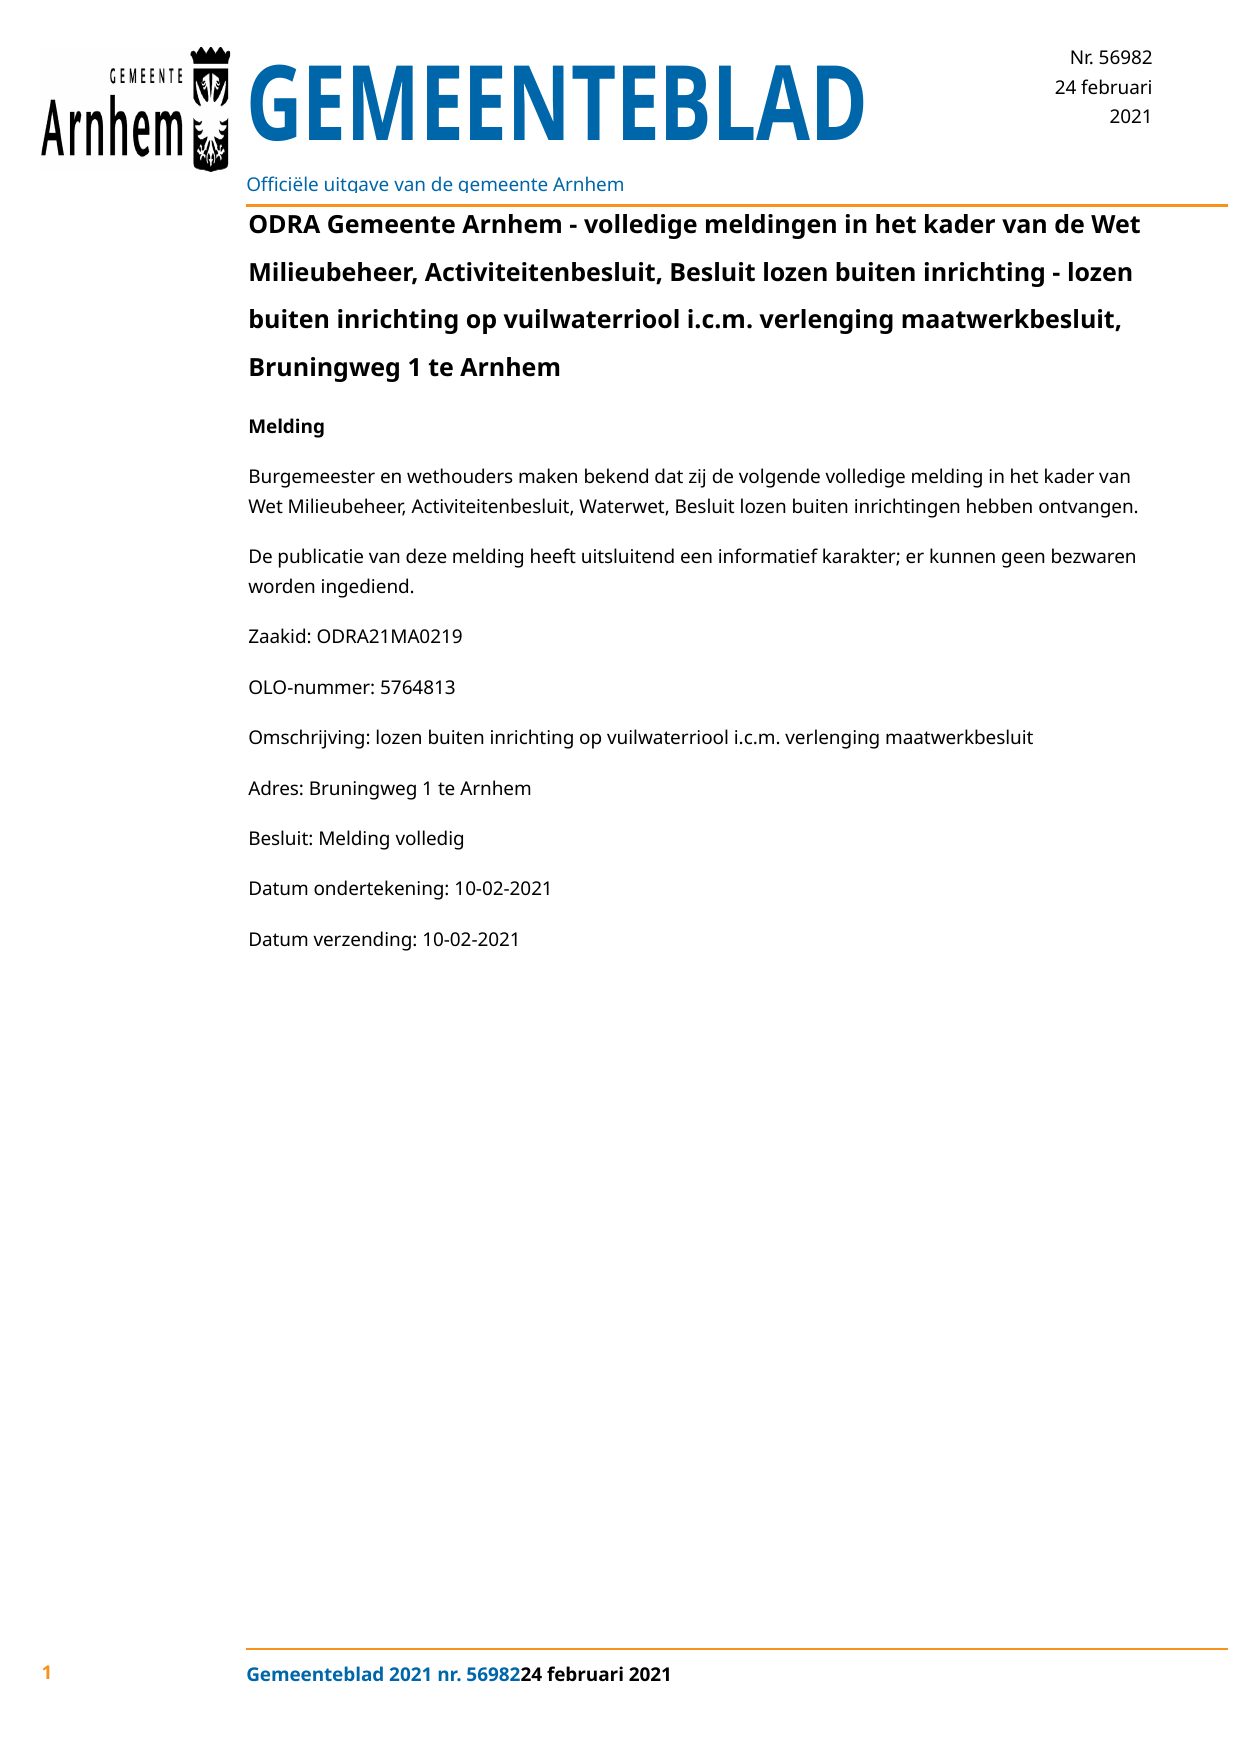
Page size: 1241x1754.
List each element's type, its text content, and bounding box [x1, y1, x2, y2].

text Adres: Bruningweg 1 te Arnhem [248, 775, 1152, 801]
text Datum ondertekening: 10-02-2021 [248, 876, 1152, 901]
text Omschrijving: lozen buiten inrichting op vuilwaterriool i.c.m. verlenging maatwerkbesluit [248, 724, 1152, 750]
text Zaakid: ODRA21MA0219 [248, 623, 1152, 649]
text ODRA Gemeente Arnhem - volledige meldingen in het kader van de Wet Milieubeheer, Activiteitenbesluit, Besluit lozen buiten inrichting - lozen buiten inrichting op vuilwaterriool i.c.m. verlenging maatwerkbesluit, Bruningweg 1 te Arnhem [248, 207, 1152, 384]
picture [41, 47, 231, 172]
text De publicatie van deze melding heeft uitsluitend een informatief karakter; er kunnen geen bezwaren worden ingediend. [248, 543, 1152, 599]
text OLO-nummer: 5764813 [248, 674, 1152, 700]
text Burgemeester en wethouders maken bekend dat zij de volgende volledige melding in het kader van Wet Milieubeheer, Activiteitenbesluit, Waterwet, Besluit lozen buiten inrichtingen hebben ontvangen. [248, 463, 1152, 519]
text Melding [248, 413, 1152, 439]
text Besluit: Melding volledig [248, 825, 1152, 851]
text Datum verzending: 10-02-2021 [248, 926, 1152, 952]
